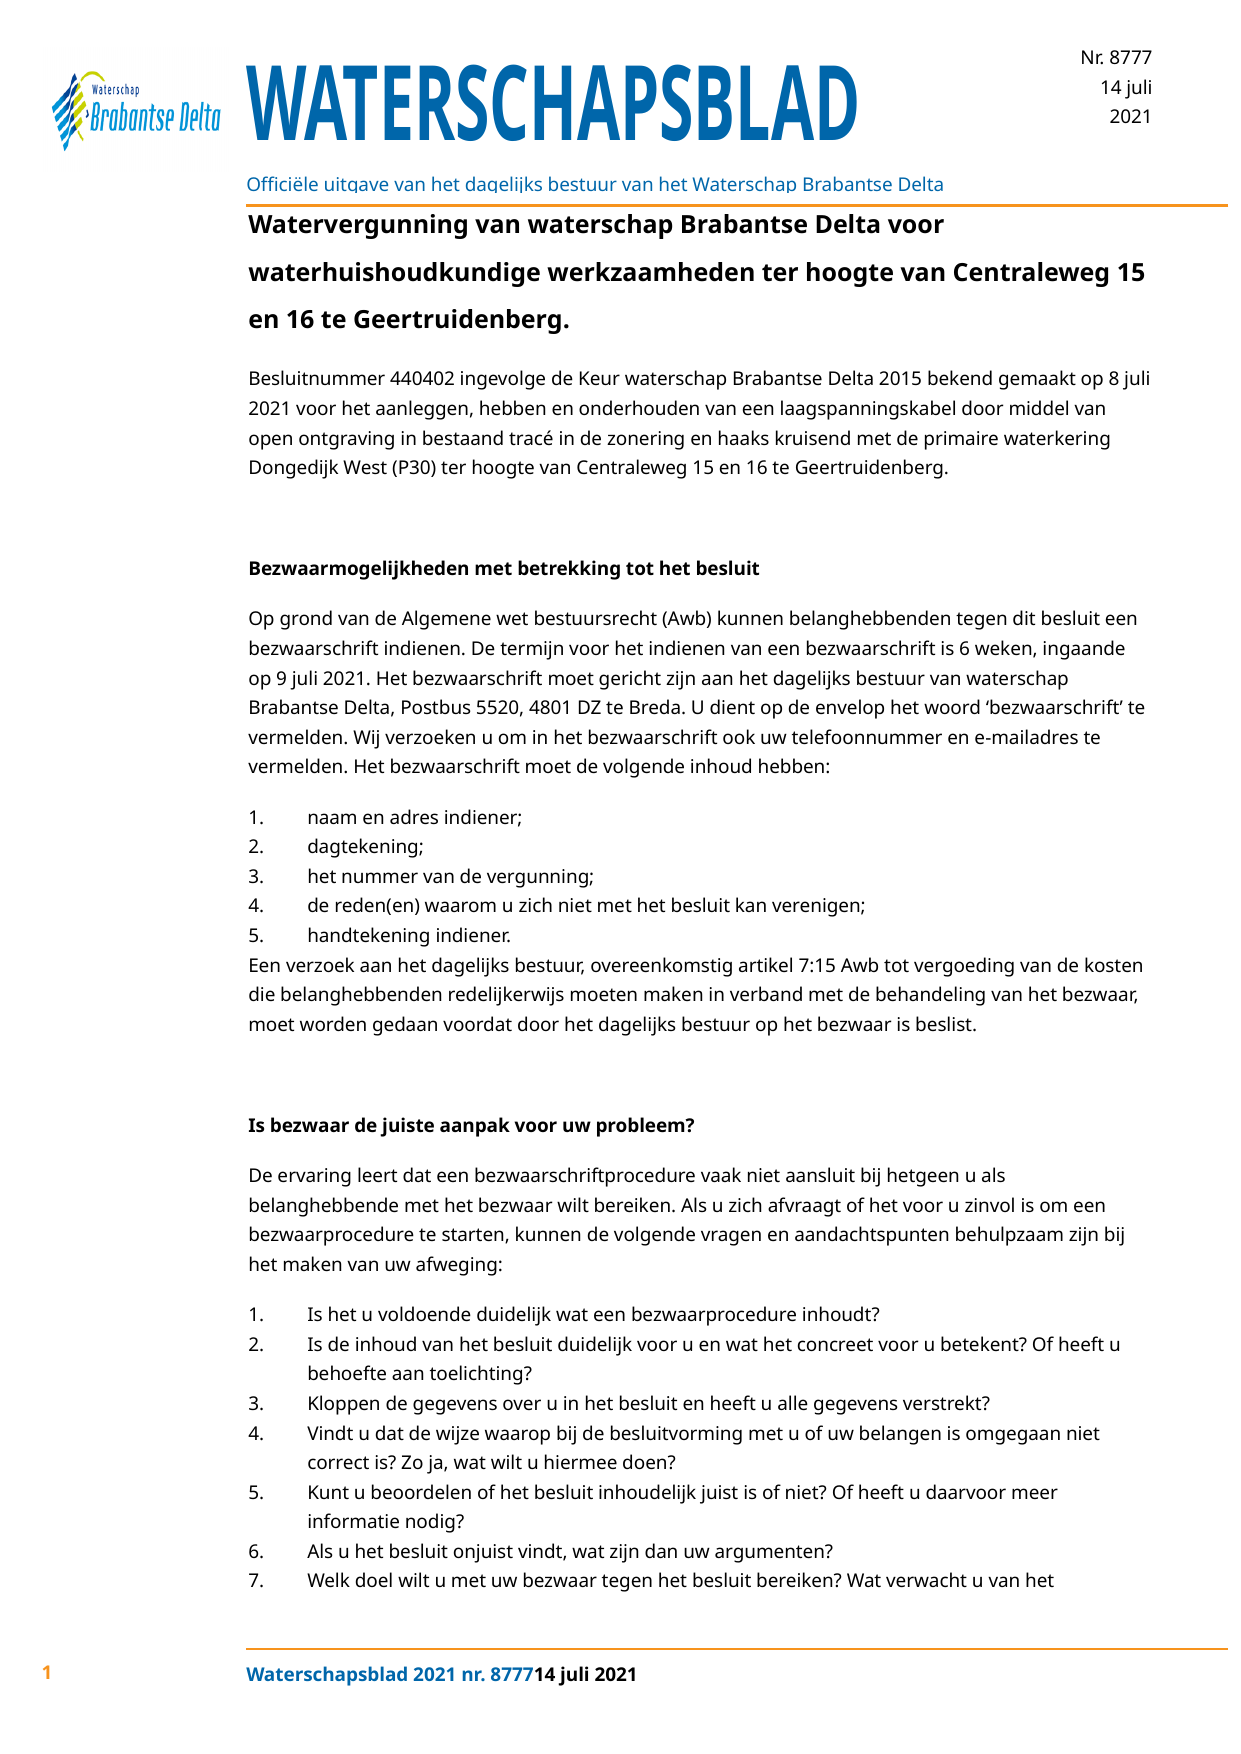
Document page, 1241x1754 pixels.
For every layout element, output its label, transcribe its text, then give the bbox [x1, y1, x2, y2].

list dagtekening; [248, 833, 1152, 859]
text De ervaring leert dat een bezwaarschriftprocedure vaak niet aansluit bij hetgeen u als belanghebbende met het bezwaar wilt bereiken. Als u zich afvraagt of het voor u zinvol is om een bezwaarprocedure te starten, kunnen de volgende vragen en aandachtspunten behulpzaam zijn bij het maken van uw afweging: [248, 1162, 1152, 1277]
list de reden(en) waarom u zich niet met het besluit kan verenigen; [248, 893, 1152, 918]
list Kunt u beoordelen of het besluit inhoudelijk juist is of niet? Of heeft u daarvoor meer informatie nodig? [248, 1479, 1152, 1534]
list handtekening indiener. [248, 922, 1152, 948]
text Is bezwaar de juiste aanpak voor uw probleem? [248, 1112, 1152, 1137]
list naam en adres indiener; [248, 804, 1152, 829]
text Een verzoek aan het dagelijks bestuur, overeenkomstig artikel 7:15 Awb tot vergoeding van de kosten die belanghebbenden redelijkerwijs moeten maken in verband met de behandeling van het bezwaar, moet worden gedaan voordat door het dagelijks bestuur op het bezwaar is beslist. [248, 952, 1152, 1037]
list Kloppen de gegevens over u in het besluit en heeft u alle gegevens verstrekt? [248, 1390, 1152, 1416]
list Als u het besluit onjuist vindt, wat zijn dan uw argumenten? [248, 1538, 1152, 1564]
text Besluitnummer 440402 ingevolge de Keur waterschap Brabantse Delta 2015 bekend gemaakt op 8 juli 2021 voor het aanleggen, hebben en onderhouden van een laagspanningskabel door middel van open ontgraving in bestaand tracé in de zonering en haaks kruisend met de primaire waterkering Dongedijk West (P30) ter hoogte van Centraleweg 15 en 16 te Geertruidenberg. [248, 366, 1152, 480]
text Bezwaarmogelijkheden met betrekking tot het besluit [248, 555, 1152, 581]
list Welk doel wilt u met uw bezwaar tegen het besluit bereiken? Wat verwacht u van het [248, 1568, 1152, 1593]
list Is het u voldoende duidelijk wat een bezwaarprocedure inhoudt? [248, 1301, 1152, 1327]
text Watervergunning van waterschap Brabantse Delta voor waterhuishoudkundige werkzaamheden ter hoogte van Centraleweg 15 en 16 te Geertruidenberg. [248, 207, 1152, 336]
picture [41, 47, 231, 172]
list Vindt u dat de wijze waarop bij de besluitvorming met u of uw belangen is omgegaan niet correct is? Zo ja, wat wilt u hiermee doen? [248, 1420, 1152, 1475]
text Op grond van de Algemene wet bestuursrecht (Awb) kunnen belanghebbenden tegen dit besluit een bezwaarschrift indienen. De termijn voor het indienen van een bezwaarschrift is 6 weken, ingaande op 9 juli 2021. Het bezwaarschrift moet gericht zijn aan het dagelijks bestuur van waterschap Brabantse Delta, Postbus 5520, 4801 DZ te Breda. U dient op de envelop het woord ‘bezwaarschrift’ te vermelden. Wij verzoeken u om in het bezwaarschrift ook uw telefoonnummer en e‑mailadres te vermelden. Het bezwaarschrift moet de volgende inhoud hebben: [248, 606, 1152, 779]
list het nummer van de vergunning; [248, 863, 1152, 889]
list Is de inhoud van het besluit duidelijk voor u en wat het concreet voor u betekent? Of heeft u behoefte aan toelichting? [248, 1331, 1152, 1386]
